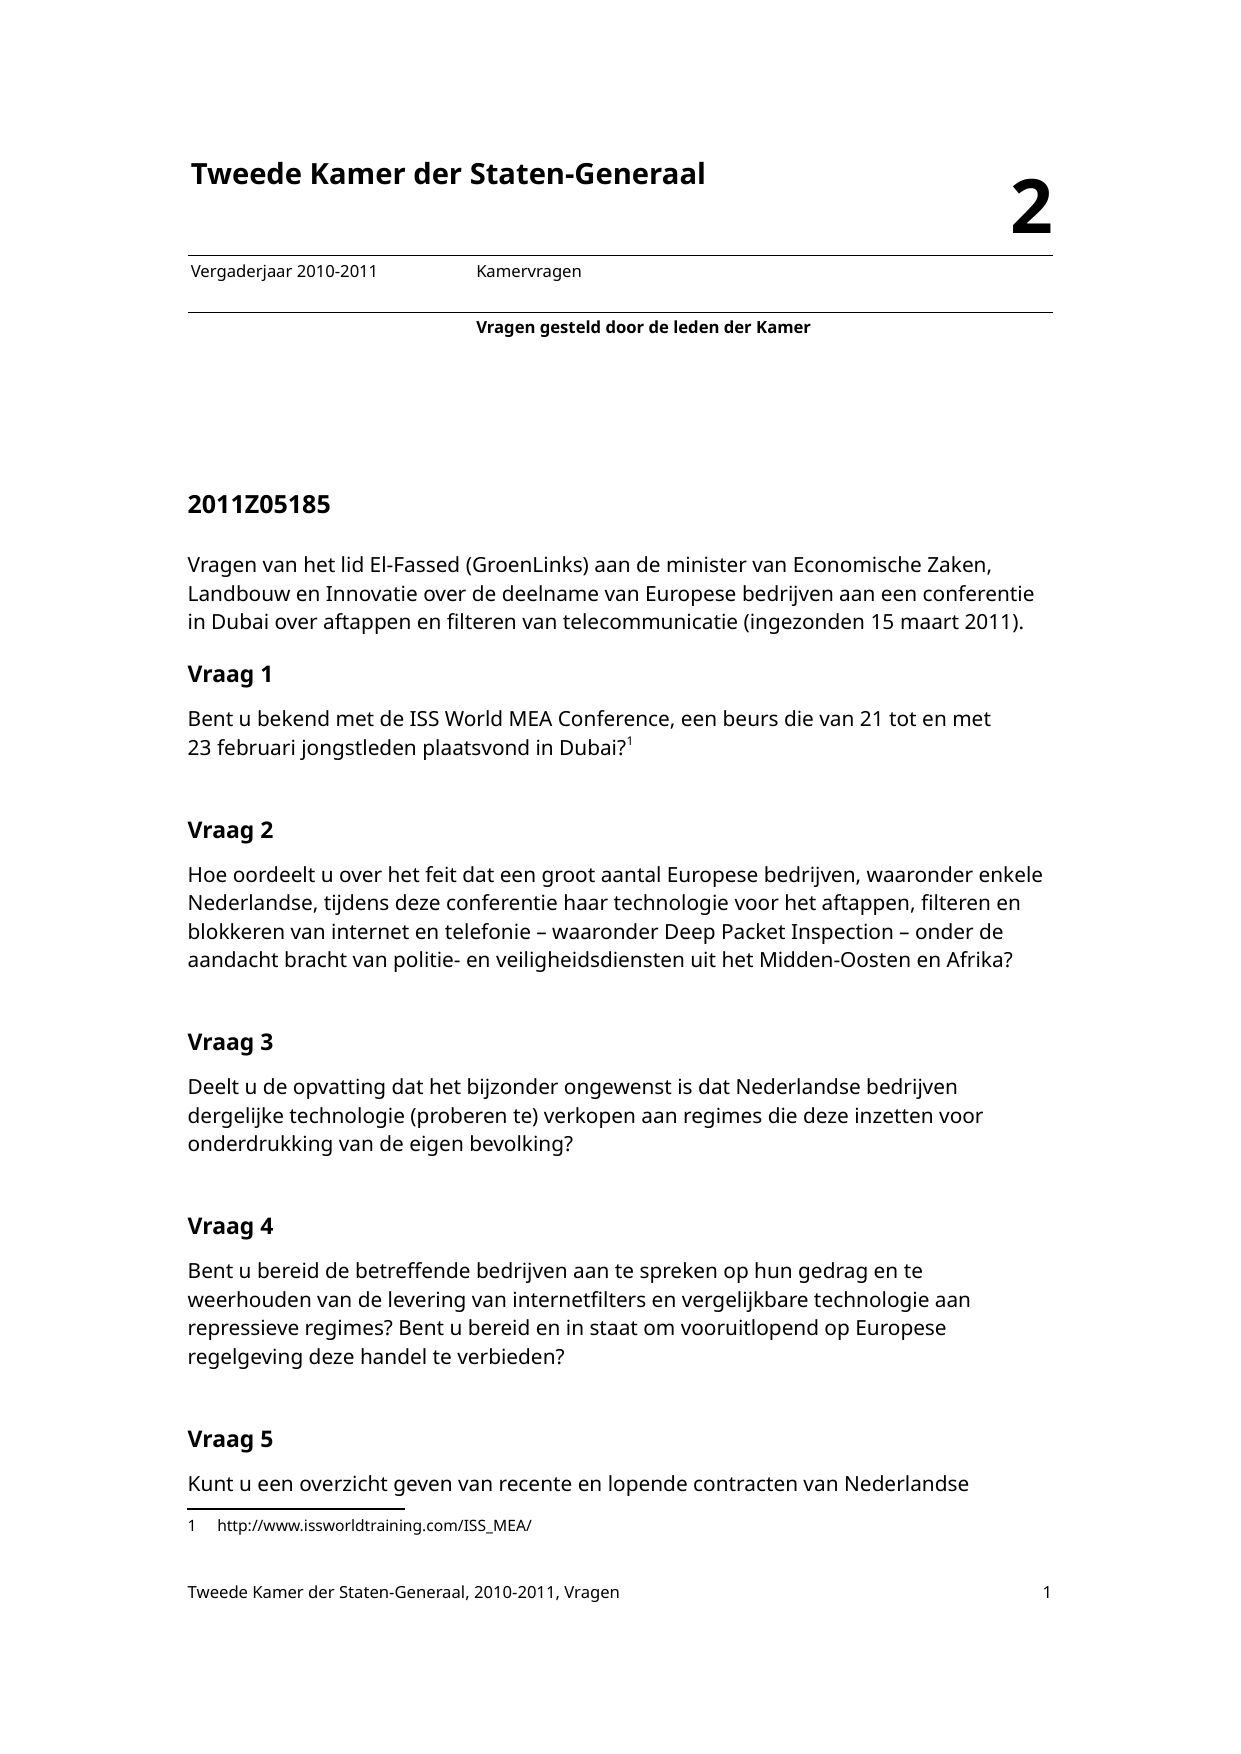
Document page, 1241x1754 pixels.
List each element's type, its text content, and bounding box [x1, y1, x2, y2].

subtitle Vraag 3 [187, 1026, 1053, 1057]
subtitle Vraag 5 [187, 1423, 1053, 1454]
text Vragen van het lid El-Fassed (GroenLinks) aan de minister van Economische Zaken, Landbouw en Innovatie over de deelname van Europese bedrijven aan een conferentie in Dubai over aftappen en filteren van telecommunicatie (ingezonden 15 maart 2011). [187, 550, 1053, 636]
text http://www.issworldtraining.com/ISS_MEA/ [187, 1508, 1053, 1536]
text Kunt u een overzicht geven van recente en lopende contracten van Nederlandse [187, 1469, 1053, 1497]
subtitle Vraag 4 [187, 1210, 1053, 1242]
text Bent u bekend met de ISS World MEA Conference, een beurs die van 21 tot en met 23 februari jongstleden plaatsvond in Dubai? [187, 704, 1053, 761]
subtitle Vraag 1 [187, 658, 1053, 689]
table_cell Vragen gesteld door de leden der Kamer [473, 313, 1053, 339]
table_cell Kamervragen [473, 256, 1053, 312]
table_header Tweede Kamer der Staten-Generaal [188, 150, 879, 255]
table_cell Vergaderjaar 2010-2011 [188, 256, 473, 312]
table_cell [188, 313, 473, 339]
table_header 2 [880, 150, 1053, 255]
text Bent u bereid de betreffende bedrijven aan te spreken op hun gedrag en te weerhouden van de levering van internetfilters en vergelijkbare technologie aan repressieve regimes? Bent u bereid en in staat om vooruitlopend op Europese regelgeving deze handel te verbieden? [187, 1257, 1053, 1370]
subtitle Vraag 2 [187, 814, 1053, 845]
text Deelt u de opvatting dat het bijzonder ongewenst is dat Nederlandse bedrijven dergelijke technologie (proberen te) verkopen aan regimes die deze inzetten voor onderdrukking van de eigen bevolking? [187, 1072, 1053, 1158]
text 2011Z05185 [187, 487, 1053, 521]
text Hoe oordeelt u over het feit dat een groot aantal Europese bedrijven, waaronder enkele Nederlandse, tijdens deze conferentie haar technologie voor het aftappen, filteren en blokkeren van internet en telefonie – waaronder Deep Packet Inspection – onder de aandacht bracht van politie- en veiligheidsdiensten uit het Midden-Oosten en Afrika? [187, 860, 1053, 974]
